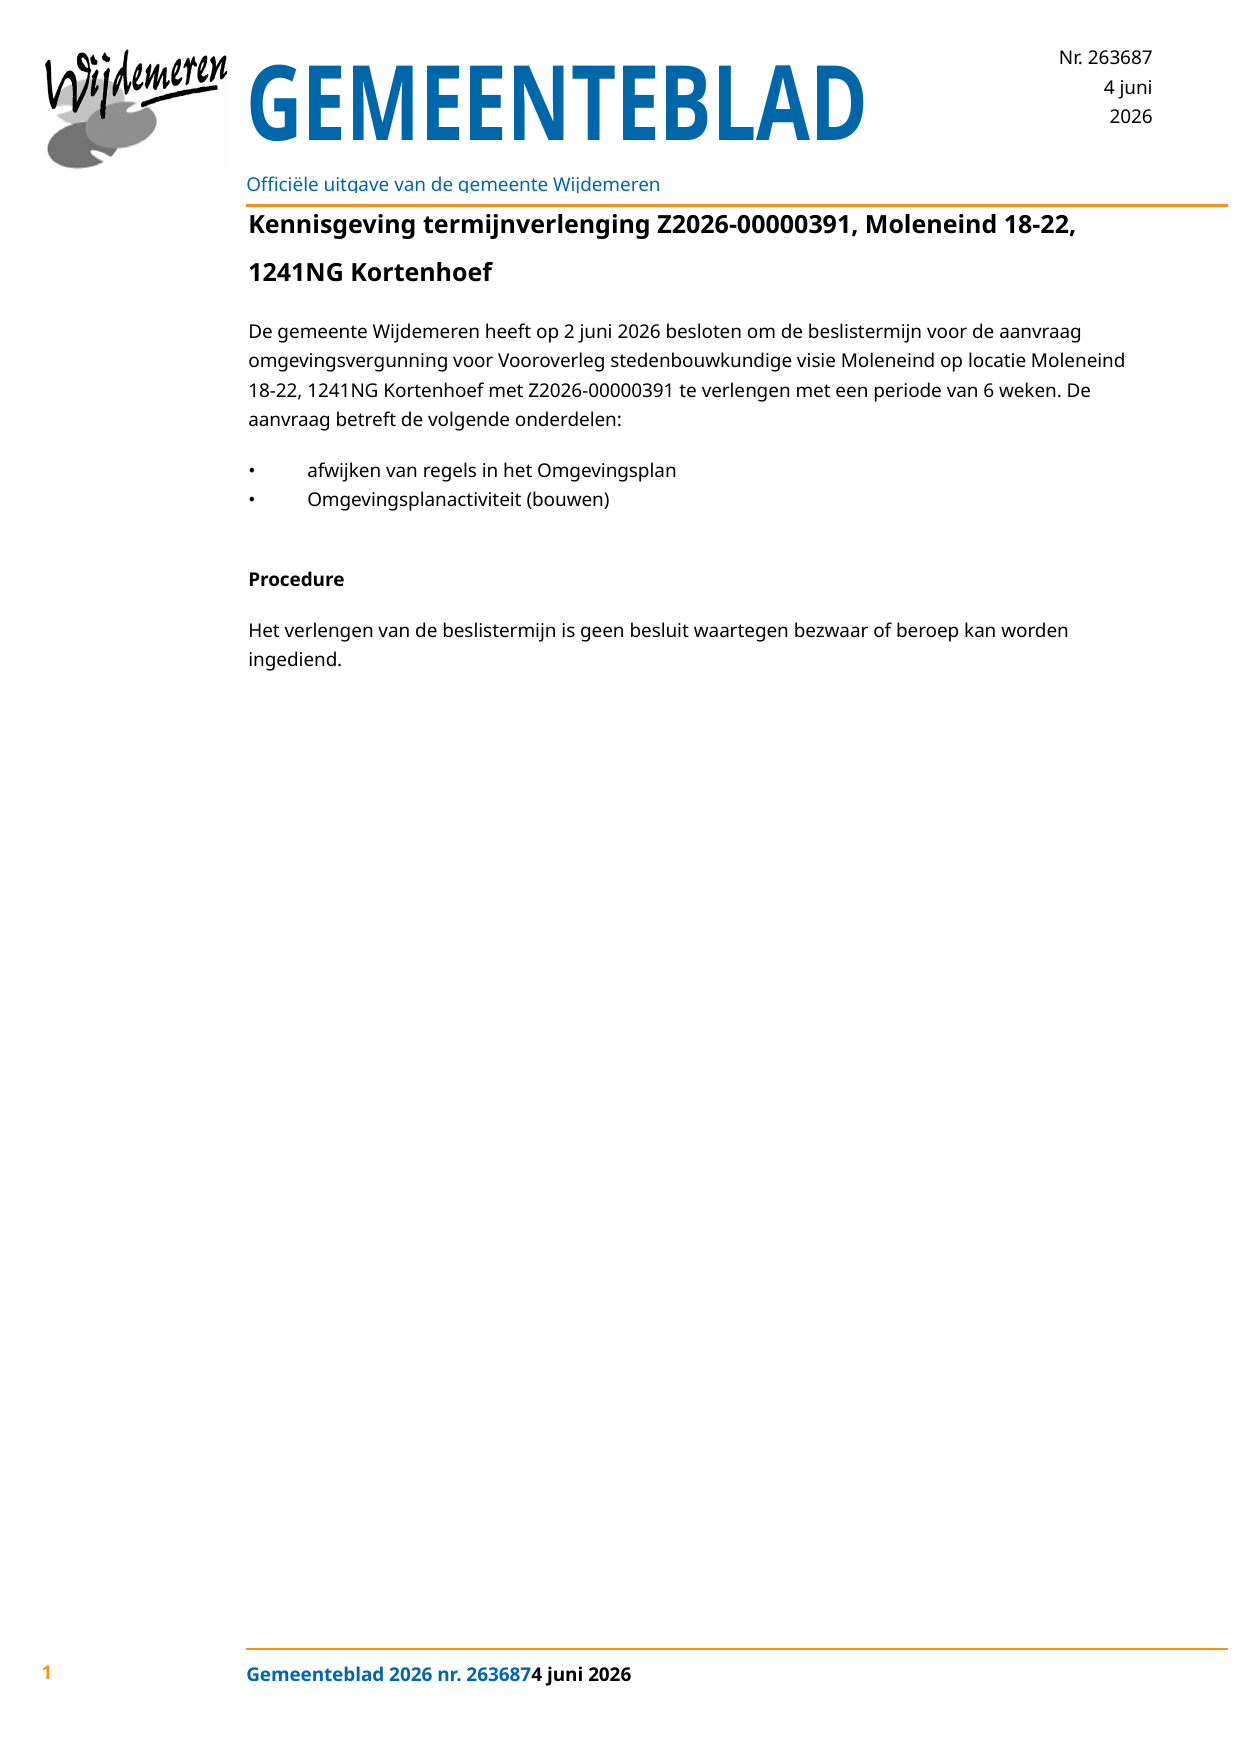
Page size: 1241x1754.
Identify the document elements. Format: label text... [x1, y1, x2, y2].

text Het verlengen van de beslistermijn is geen besluit waartegen bezwaar of beroep kan worden ingediend. [248, 617, 1152, 672]
text De gemeente Wijdemeren heeft op 2 juni 2026 besloten om de beslistermijn voor de aanvraag omgevingsvergunning voor Vooroverleg stedenbouwkundige visie Moleneind op locatie Moleneind 18-22, 1241NG Kortenhoef met Z2026-00000391 te verlengen met een periode van 6 weken. De aanvraag betreft de volgende onderdelen: [248, 318, 1152, 432]
text Kennisgeving termijnverlenging Z2026-00000391, Moleneind 18-22, 1241NG Kortenhoef [248, 207, 1152, 288]
text Procedure [248, 567, 1152, 592]
picture [41, 47, 231, 172]
list afwijken van regels in het Omgevingsplan [248, 457, 1152, 483]
list Omgevingsplanactiviteit (bouwen) [248, 487, 1152, 512]
